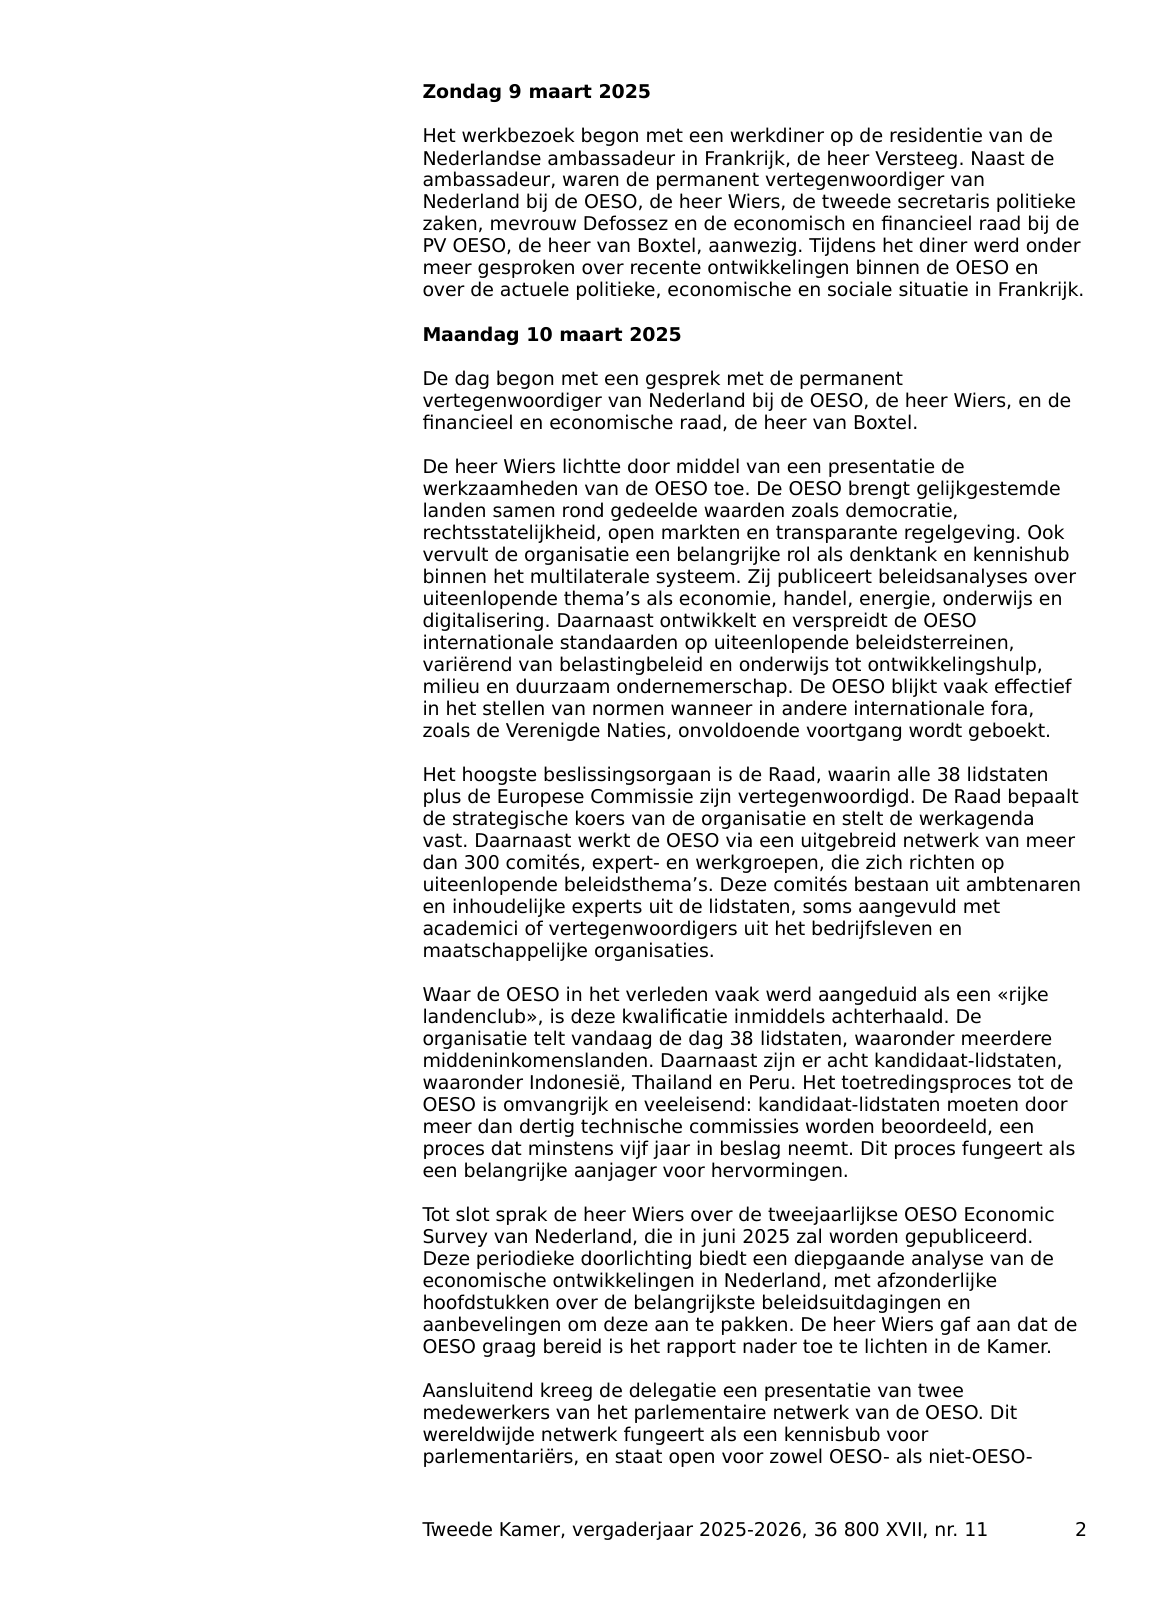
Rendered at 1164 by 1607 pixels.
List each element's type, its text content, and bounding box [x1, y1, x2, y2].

text Het werkbezoek begon met een werkdiner op de residentie van de Nederlandse ambassadeur in Frankrijk, de heer Versteeg. Naast de ambassadeur, waren de permanent vertegenwoordiger van Nederland bij de OESO, de heer Wiers, de tweede secretaris politieke zaken, mevrouw Defossez en de economisch en financieel raad bij de PV OESO, de heer van Boxtel, aanwezig. Tijdens het diner werd onder meer gesproken over recente ontwikkelingen binnen de OESO en over de actuele politieke, economische en sociale situatie in Frankrijk. [422, 125, 1087, 301]
text Tot slot sprak de heer Wiers over de tweejaarlijkse OESO Economic Survey van Nederland, die in juni 2025 zal worden gepubliceerd. Deze periodieke doorlichting biedt een diepgaande analyse van de economische ontwikkelingen in Nederland, met afzonderlijke hoofdstukken over de belangrijkste beleidsuitdagingen en aanbevelingen om deze aan te pakken. De heer Wiers gaf aan dat de OESO graag bereid is het rapport nader toe te lichten in de Kamer. [422, 1204, 1087, 1357]
text Waar de OESO in het verleden vaak werd aangeduid als een «rijke landenclub», is deze kwalificatie inmiddels achterhaald. De organisatie telt vandaag de dag 38 lidstaten, waaronder meerdere middeninkomenslanden. Daarnaast zijn er acht kandidaat-lidstaten, waaronder Indonesië, Thailand en Peru. Het toetredingsproces tot de OESO is omvangrijk en veeleisend: kandidaat-lidstaten moeten door meer dan dertig technische commissies worden beoordeeld, een proces dat minstens vijf jaar in beslag neemt. Dit proces fungeert als een belangrijke aanjager voor hervormingen. [422, 984, 1087, 1181]
text De heer Wiers lichtte door middel van een presentatie de werkzaamheden van de OESO toe. De OESO brengt gelijkgestemde landen samen rond gedeelde waarden zoals democratie, rechtsstatelijkheid, open markten en transparante regelgeving. Ook vervult de organisatie een belangrijke rol als denktank en kennishub binnen het multilaterale systeem. Zij publiceert beleidsanalyses over uiteenlopende thema’s als economie, handel, energie, onderwijs en digitalisering. Daarnaast ontwikkelt en verspreidt de OESO internationale standaarden op uiteenlopende beleidsterreinen, variërend van belastingbeleid en onderwijs tot ontwikkelingshulp, milieu en duurzaam ondernemerschap. De OESO blijkt vaak effectief in het stellen van normen wanneer in andere internationale fora, zoals de Verenigde Naties, onvoldoende voortgang wordt geboekt. [422, 456, 1087, 741]
text Aansluitend kreeg de delegatie een presentatie van twee medewerkers van het parlementaire netwerk van de OESO. Dit wereldwijde netwerk fungeert als een kennisbub voor parlementariërs, en staat open voor zowel OESO- als niet-OESO- [422, 1380, 1087, 1468]
subtitle Zondag 9 maart 2025 [422, 81, 1087, 103]
subtitle Maandag 10 maart 2025 [422, 323, 1087, 345]
text Het hoogste beslissingsorgaan is de Raad, waarin alle 38 lidstaten plus de Europese Commissie zijn vertegenwoordigd. De Raad bepaalt de strategische koers van de organisatie en stelt de werkagenda vast. Daarnaast werkt de OESO via een uitgebreid netwerk van meer dan 300 comités, expert- en werkgroepen, die zich richten op uiteenlopende beleidsthema’s. Deze comités bestaan uit ambtenaren en inhoudelijke experts uit de lidstaten, soms aangevuld met academici of vertegenwoordigers uit het bedrijfsleven en maatschappelijke organisaties. [422, 764, 1087, 961]
text De dag begon met een gesprek met de permanent vertegenwoordiger van Nederland bij de OESO, de heer Wiers, en de financieel en economische raad, de heer van Boxtel. [422, 368, 1087, 433]
